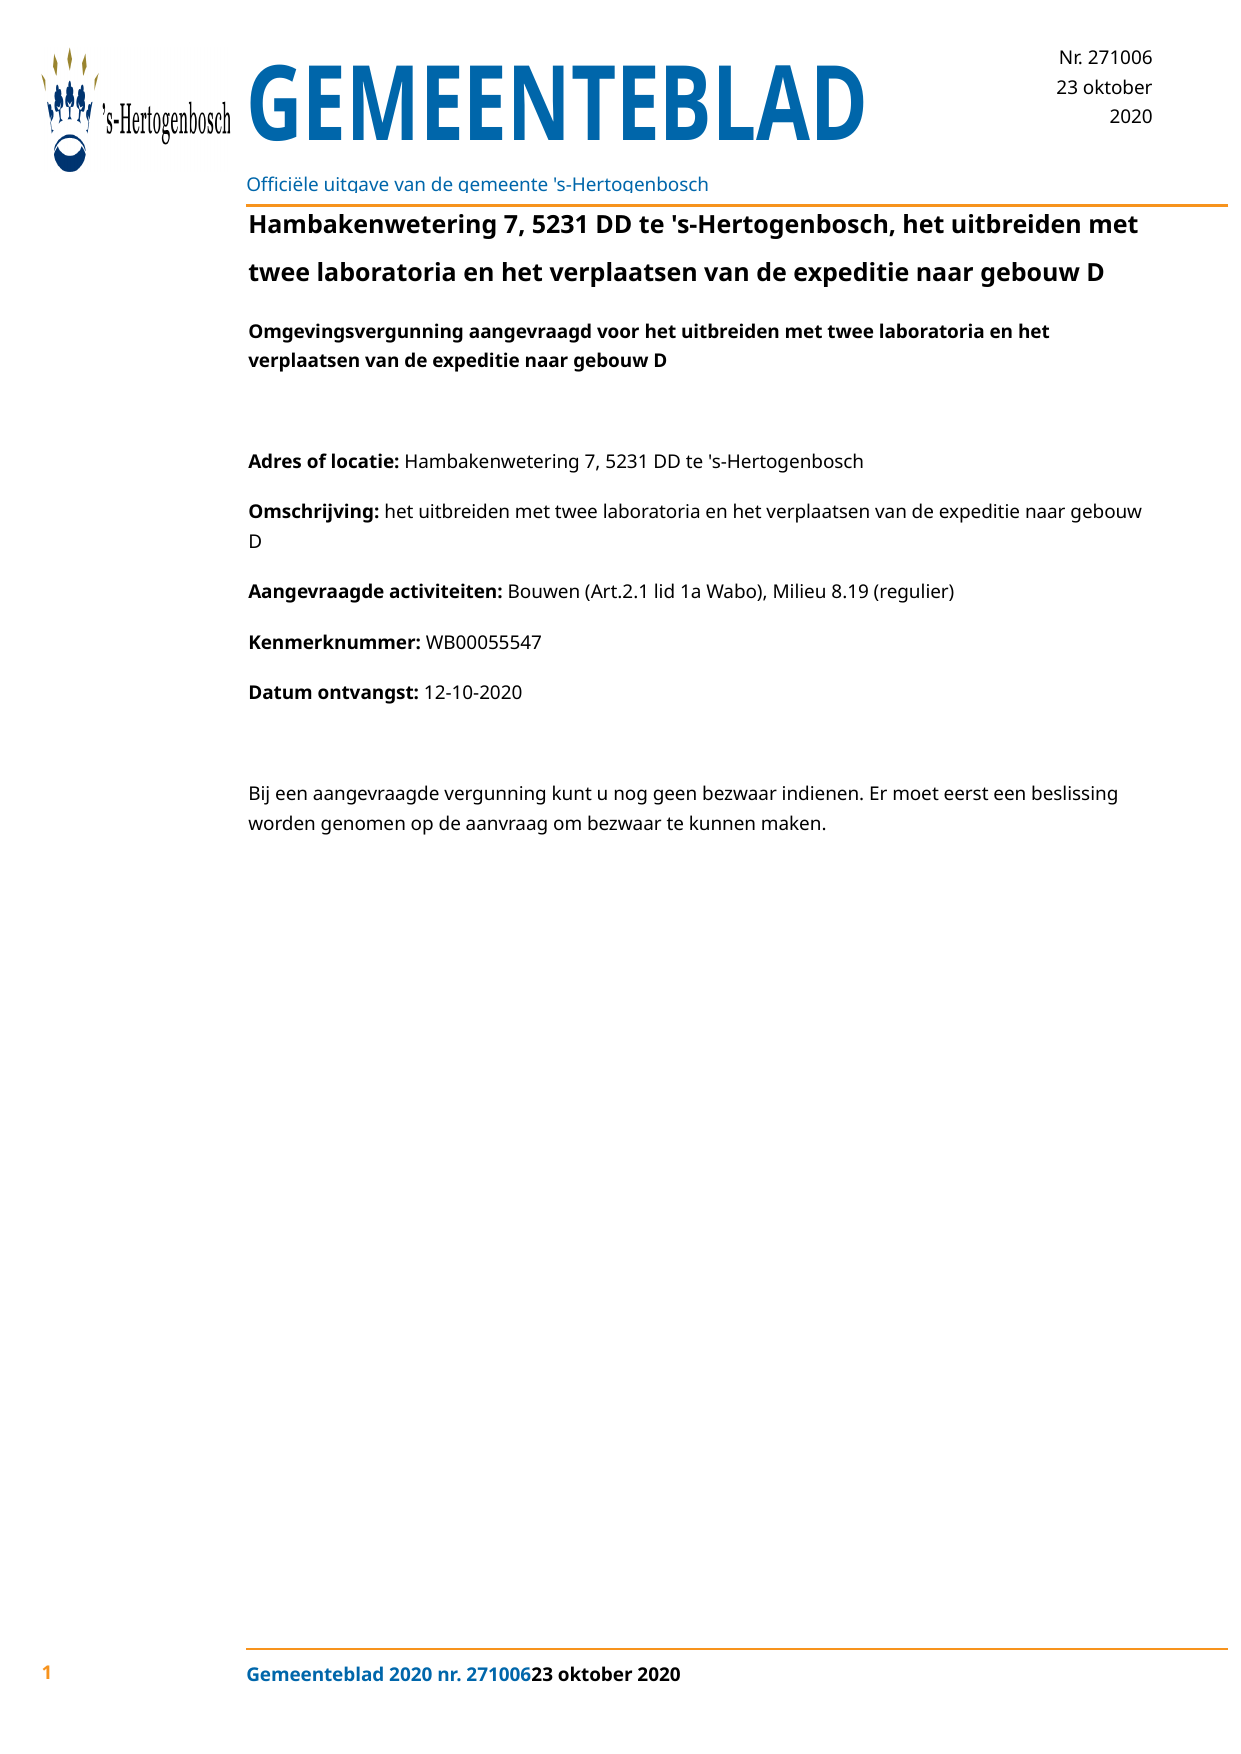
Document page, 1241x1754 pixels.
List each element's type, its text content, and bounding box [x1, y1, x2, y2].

text Datum ontvangst: 12-10-2020 [248, 679, 1152, 705]
text Kenmerknummer: WB00055547 [248, 629, 1152, 655]
text Bij een aangevraagde vergunning kunt u nog geen bezwaar indienen. Er moet eerst een beslissing worden genomen op de aanvraag om bezwaar te kunnen maken. [248, 780, 1152, 836]
text Omgevingsvergunning aangevraagd voor het uitbreiden met twee laboratoria en het verplaatsen van de expeditie naar gebouw D [248, 318, 1152, 373]
text Hambakenwetering 7, 5231 DD te 's-Hertogenbosch, het uitbreiden met twee laboratoria en het verplaatsen van de expeditie naar gebouw D [248, 207, 1152, 288]
text Aangevraagde activiteiten: Bouwen (Art.2.1 lid 1a Wabo), Milieu 8.19 (regulier) [248, 579, 1152, 604]
picture [41, 47, 231, 172]
text Omschrijving: het uitbreiden met twee laboratoria en het verplaatsen van de expeditie naar gebouw D [248, 499, 1152, 554]
text Adres of locatie: Hambakenwetering 7, 5231 DD te 's-Hertogenbosch [248, 448, 1152, 474]
